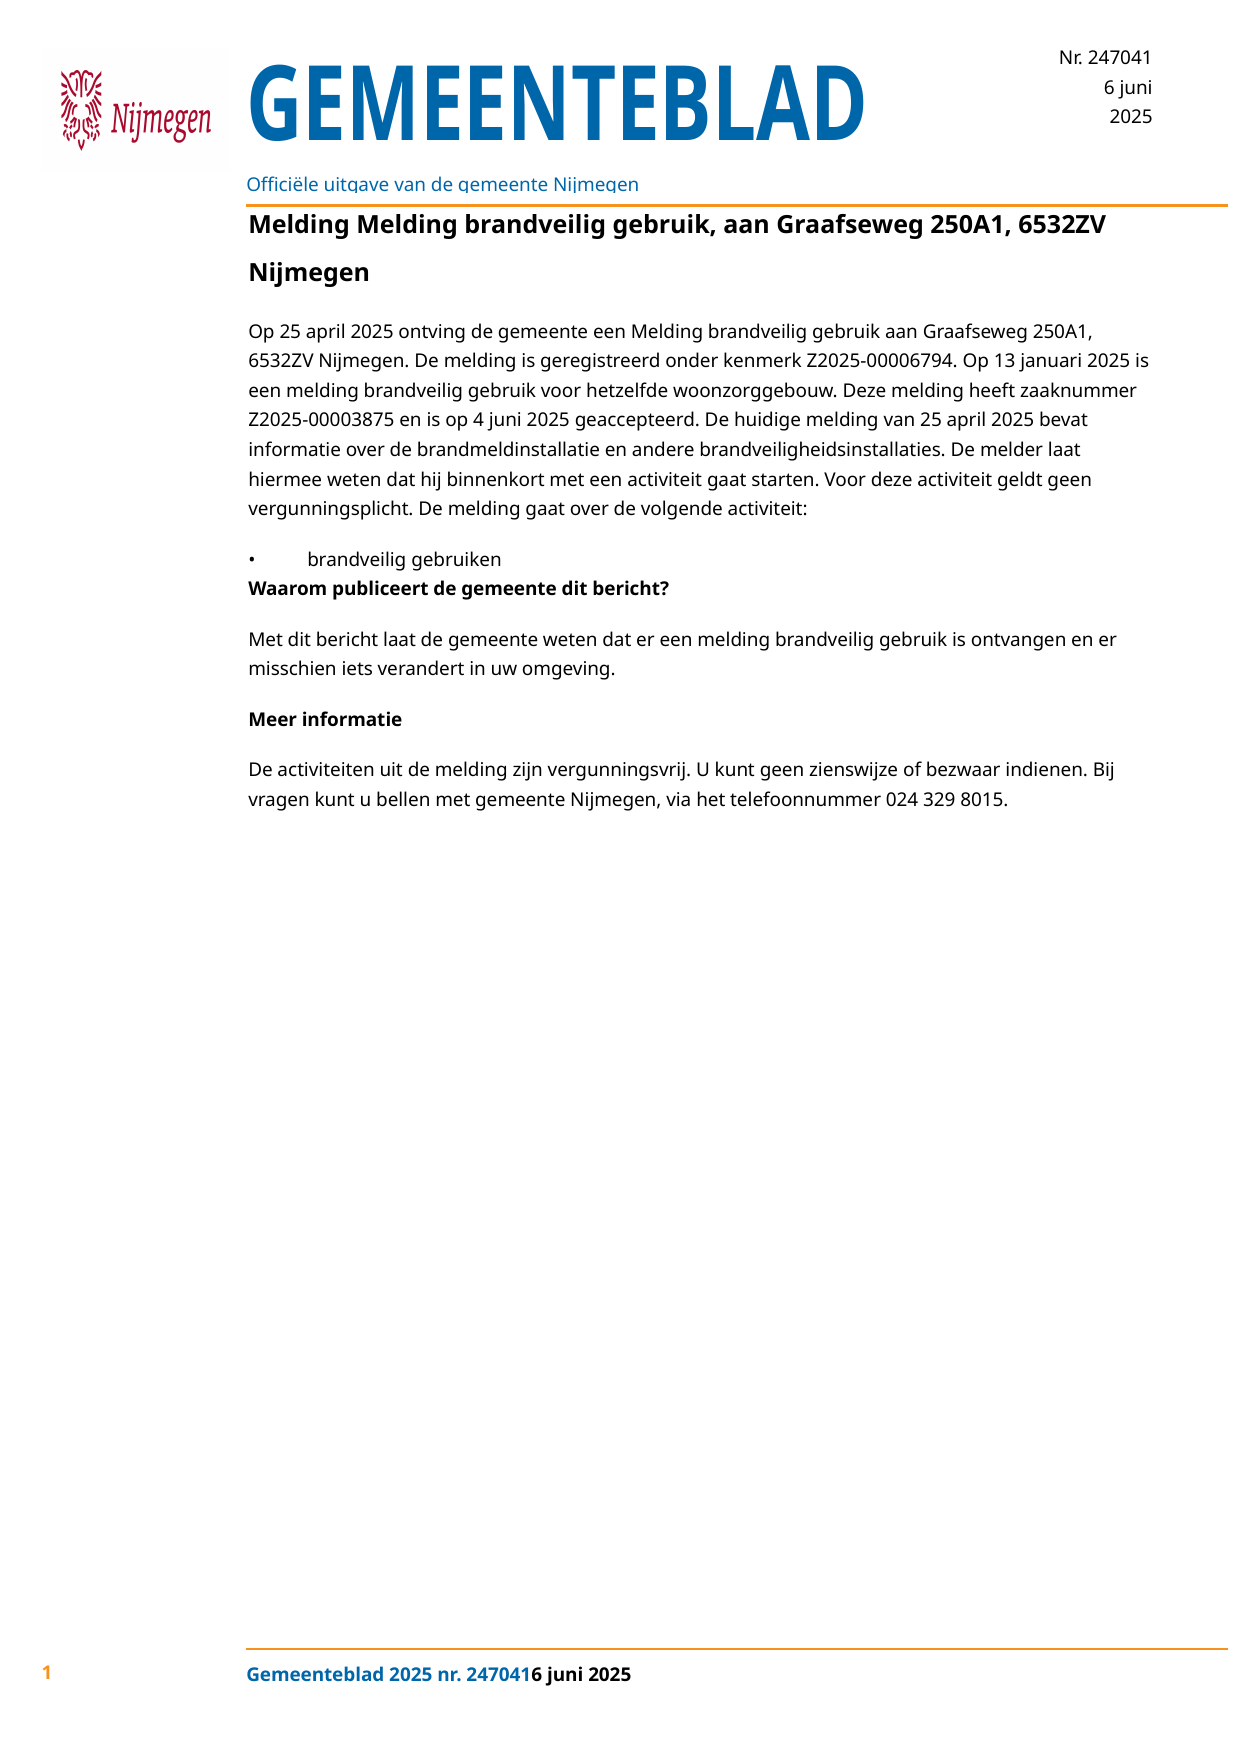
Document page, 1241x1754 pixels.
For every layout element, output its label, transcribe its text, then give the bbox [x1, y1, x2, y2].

text De activiteiten uit de melding zijn vergunningsvrij. U kunt geen zienswijze of bezwaar indienen. Bij vragen kunt u bellen met gemeente Nijmegen, via het telefoonnummer 024 329 8015. [248, 756, 1152, 812]
text Meer informatie [248, 706, 1152, 732]
list brandveilig gebruiken [248, 546, 1152, 572]
text Met dit bericht laat de gemeente weten dat er een melding brandveilig gebruik is ontvangen en er misschien iets verandert in uw omgeving. [248, 626, 1152, 681]
text Op 25 april 2025 ontving de gemeente een Melding brandveilig gebruik aan Graafseweg 250A1, 6532ZV Nijmegen. De melding is geregistreerd onder kenmerk Z2025-00006794. Op 13 januari 2025 is een melding brandveilig gebruik voor hetzelfde woonzorggebouw. Deze melding heeft zaaknummer Z2025-00003875 en is op 4 juni 2025 geaccepteerd. De huidige melding van 25 april 2025 bevat informatie over de brandmeldinstallatie en andere brandveiligheidsinstallaties. De melder laat hiermee weten dat hij binnenkort met een activiteit gaat starten. Voor deze activiteit geldt geen vergunningsplicht. De melding gaat over de volgende activiteit: [248, 318, 1152, 521]
picture [41, 47, 231, 172]
text Melding Melding brandveilig gebruik, aan Graafseweg 250A1, 6532ZV Nijmegen [248, 207, 1152, 288]
text Waarom publiceert de gemeente dit bericht? [248, 575, 1152, 601]
